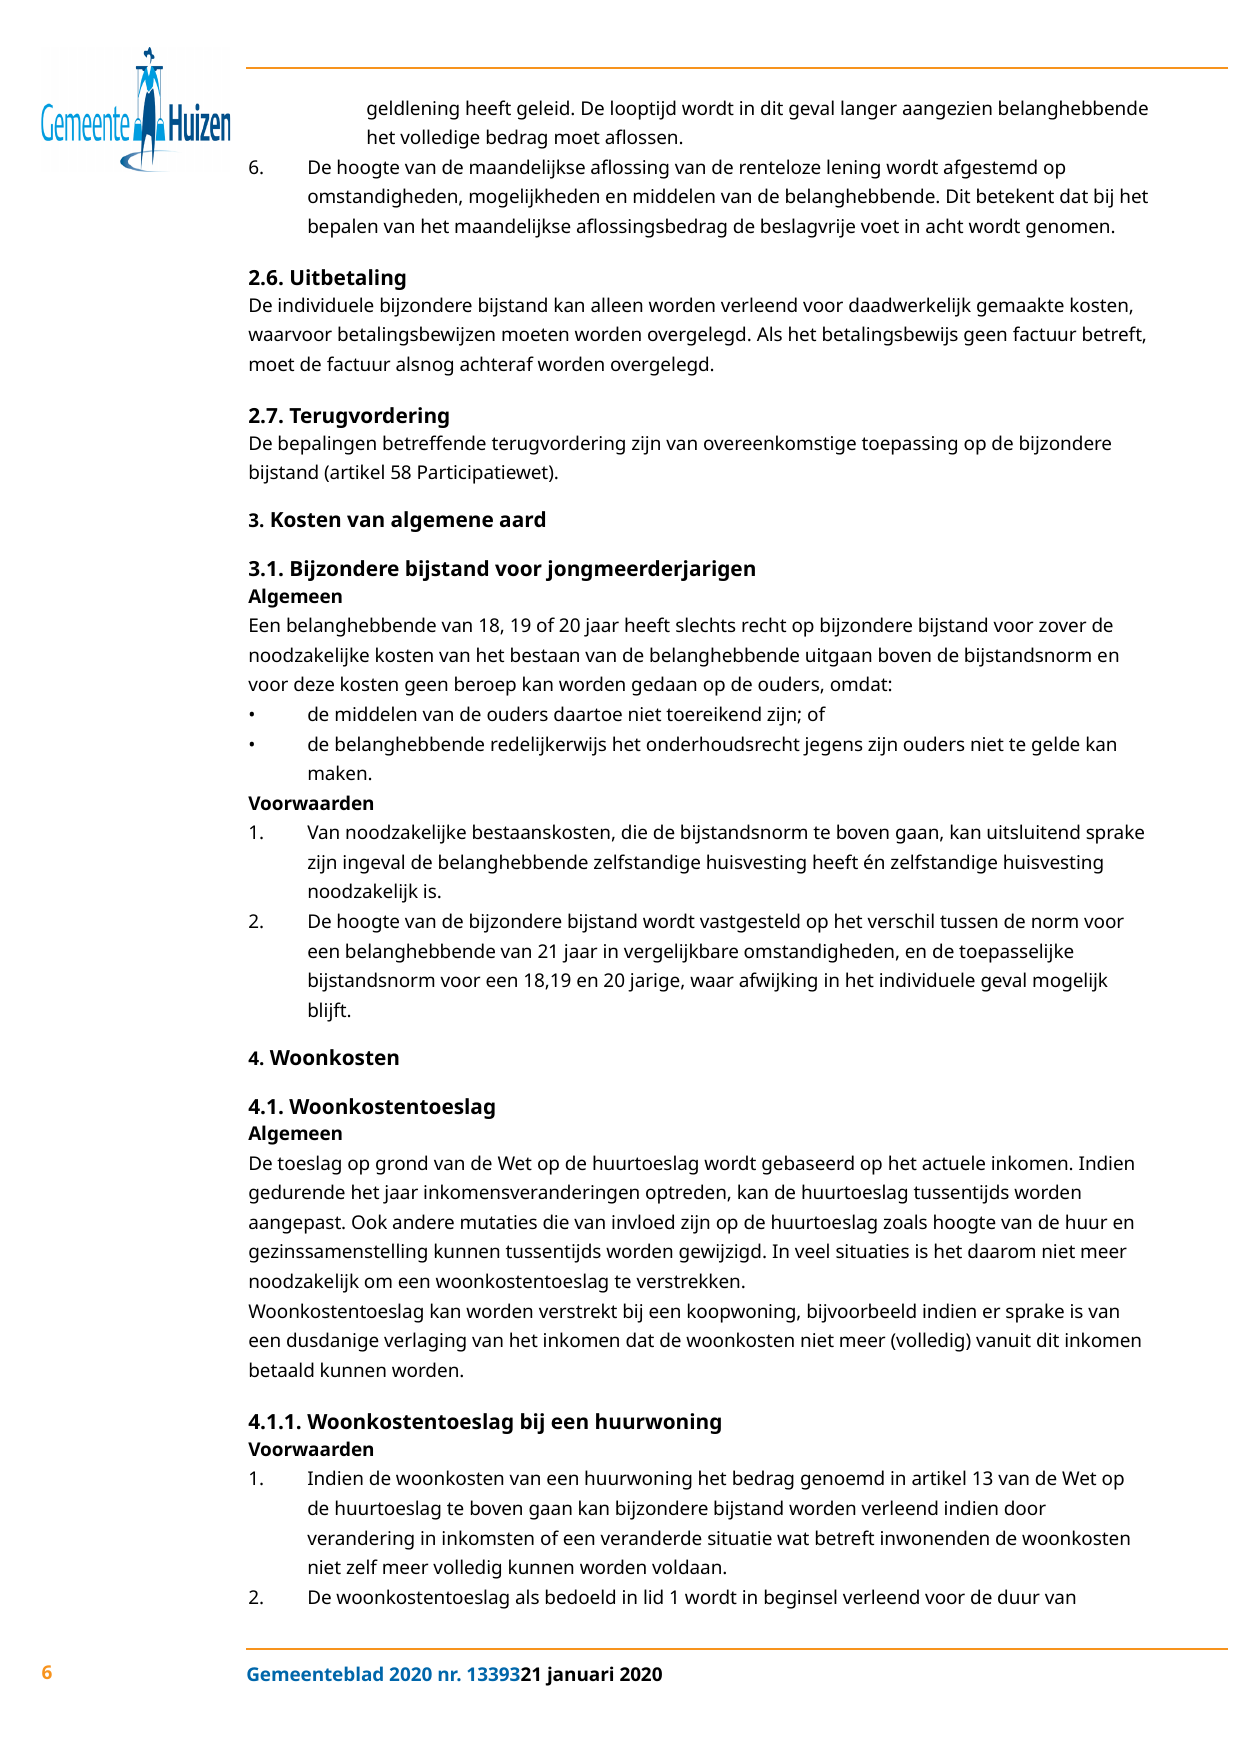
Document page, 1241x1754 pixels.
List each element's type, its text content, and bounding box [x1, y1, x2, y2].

text 4. Woonkosten [248, 1043, 1152, 1071]
picture [41, 47, 231, 172]
text 3.1. Bijzondere bijstand voor jongmeerderjarigen [248, 554, 1152, 583]
list de middelen van de ouders daartoe niet toereikend zijn; of [248, 701, 1152, 727]
text De toeslag op grond van de Wet op de huurtoeslag wordt gebaseerd op het actuele inkomen. Indien gedurende het jaar inkomensveranderingen optreden, kan de huurtoeslag tussentijds worden aangepast. Ook andere mutaties die van invloed zijn op de huurtoeslag zoals hoogte van de huur en gezinssamenstelling kunnen tussentijds worden gewijzigd. In veel situaties is het daarom niet meer noodzakelijk om een woonkostentoeslag te verstrekken. [248, 1150, 1152, 1294]
list Indien de woonkosten van een huurwoning het bedrag genoemd in artikel 13 van de Wet op de huurtoeslag te boven gaan kan bijzondere bijstand worden verleend indien door verandering in inkomsten of een veranderde situatie wat betreft inwonenden de woonkosten niet zelf meer volledig kunnen worden voldaan. [248, 1466, 1152, 1580]
text 2.6. Uitbetaling [248, 263, 1152, 292]
list geldlening heeft geleid. De looptijd wordt in dit geval langer aangezien belanghebbende het volledige bedrag moet aflossen. [307, 95, 1152, 150]
text Een belanghebbende van 18, 19 of 20 jaar heeft slechts recht op bijzondere bijstand voor zover de noodzakelijke kosten van het bestaan van de belanghebbende uitgaan boven de bijstandsnorm en voor deze kosten geen beroep kan worden gedaan op de ouders, omdat: [248, 612, 1152, 697]
text De individuele bijzondere bijstand kan alleen worden verleend voor daadwerkelijk gemaakte kosten, waarvoor betalingsbewijzen moeten worden overgelegd. Als het betalingsbewijs geen factuur betreft, moet de factuur alsnog achteraf worden overgelegd. [248, 292, 1152, 377]
text Algemeen [248, 583, 1152, 609]
list De hoogte van de bijzondere bijstand wordt vastgesteld op het verschil tussen de norm voor een belanghebbende van 21 jaar in vergelijkbare omstandigheden, en de toepasselijke bijstandsnorm voor een 18,19 en 20 jarige, waar afwijking in het individuele geval mogelijk blijft. [248, 908, 1152, 1023]
text De bepalingen betreffende terugvordering zijn van overeenkomstige toepassing op de bijzondere bijstand (artikel 58 Participatiewet). [248, 430, 1152, 485]
text 4.1.1. Woonkostentoeslag bij een huurwoning [248, 1407, 1152, 1436]
list Van noodzakelijke bestaanskosten, die de bijstandsnorm te boven gaan, kan uitsluitend sprake zijn ingeval de belanghebbende zelfstandige huisvesting heeft én zelfstandige huisvesting noodzakelijk is. [248, 819, 1152, 904]
text Voorwaarden [248, 1436, 1152, 1462]
list De hoogte van de maandelijkse aflossing van de renteloze lening wordt afgestemd op omstandigheden, mogelijkheden en middelen van de belanghebbende. Dit betekent dat bij het bepalen van het maandelijkse aflossingsbedrag de beslagvrije voet in acht wordt genomen. [248, 154, 1152, 239]
text Woonkostentoeslag kan worden verstrekt bij een koopwoning, bijvoorbeeld indien er sprake is van een dusdanige verlaging van het inkomen dat de woonkosten niet meer (volledig) vanuit dit inkomen betaald kunnen worden. [248, 1298, 1152, 1383]
text 2.7. Terugvordering [248, 402, 1152, 430]
text Voorwaarden [248, 790, 1152, 816]
text 3. Kosten van algemene aard [248, 505, 1152, 534]
list De woonkostentoeslag als bedoeld in lid 1 wordt in beginsel verleend voor de duur van [248, 1584, 1152, 1609]
text Algemeen [248, 1120, 1152, 1146]
text 4.1. Woonkostentoeslag [248, 1092, 1152, 1120]
list de belanghebbende redelijkerwijs het onderhoudsrecht jegens zijn ouders niet te gelde kan maken. [248, 731, 1152, 786]
